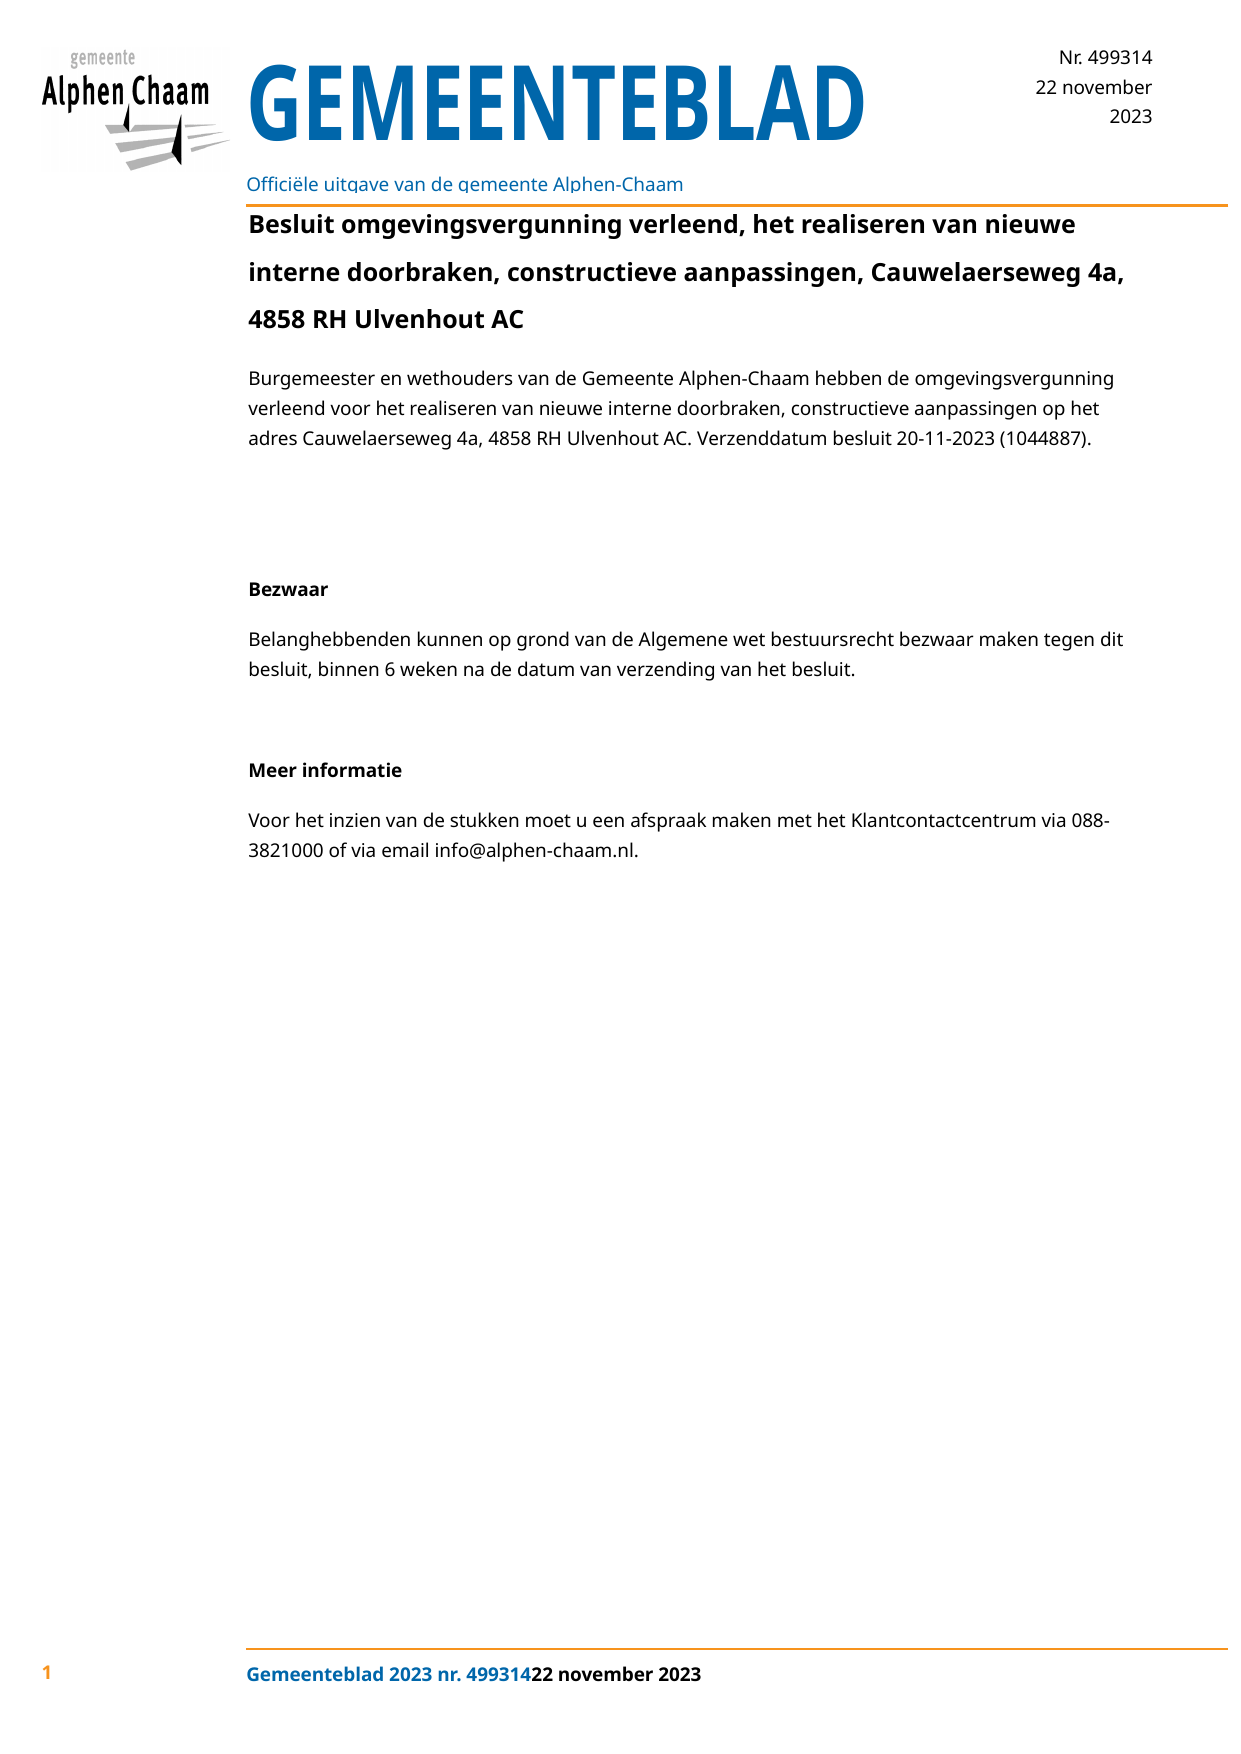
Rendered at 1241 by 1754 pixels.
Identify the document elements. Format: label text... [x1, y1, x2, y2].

text Burgemeester en wethouders van de Gemeente Alphen-Chaam hebben de omgevingsvergunning verleend voor het realiseren van nieuwe interne doorbraken, constructieve aanpassingen op het adres Cauwelaerseweg 4a, 4858 RH Ulvenhout AC. Verzenddatum besluit 20-11-2023 (1044887). [248, 366, 1152, 450]
text Meer informatie [248, 757, 1152, 782]
text Voor het inzien van de stukken moet u een afspraak maken met het Klantcontactcentrum via 088-3821000 of via email info@alphen-chaam.nl. [248, 807, 1152, 862]
text Belanghebbenden kunnen op grond van de Algemene wet bestuursrecht bezwaar maken tegen dit besluit, binnen 6 weken na de datum van verzending van het besluit. [248, 626, 1152, 682]
text Besluit omgevingsvergunning verleend, het realiseren van nieuwe interne doorbraken, constructieve aanpassingen, Cauwelaerseweg 4a, 4858 RH Ulvenhout AC [248, 207, 1152, 336]
picture [41, 47, 231, 172]
text Bezwaar [248, 576, 1152, 602]
